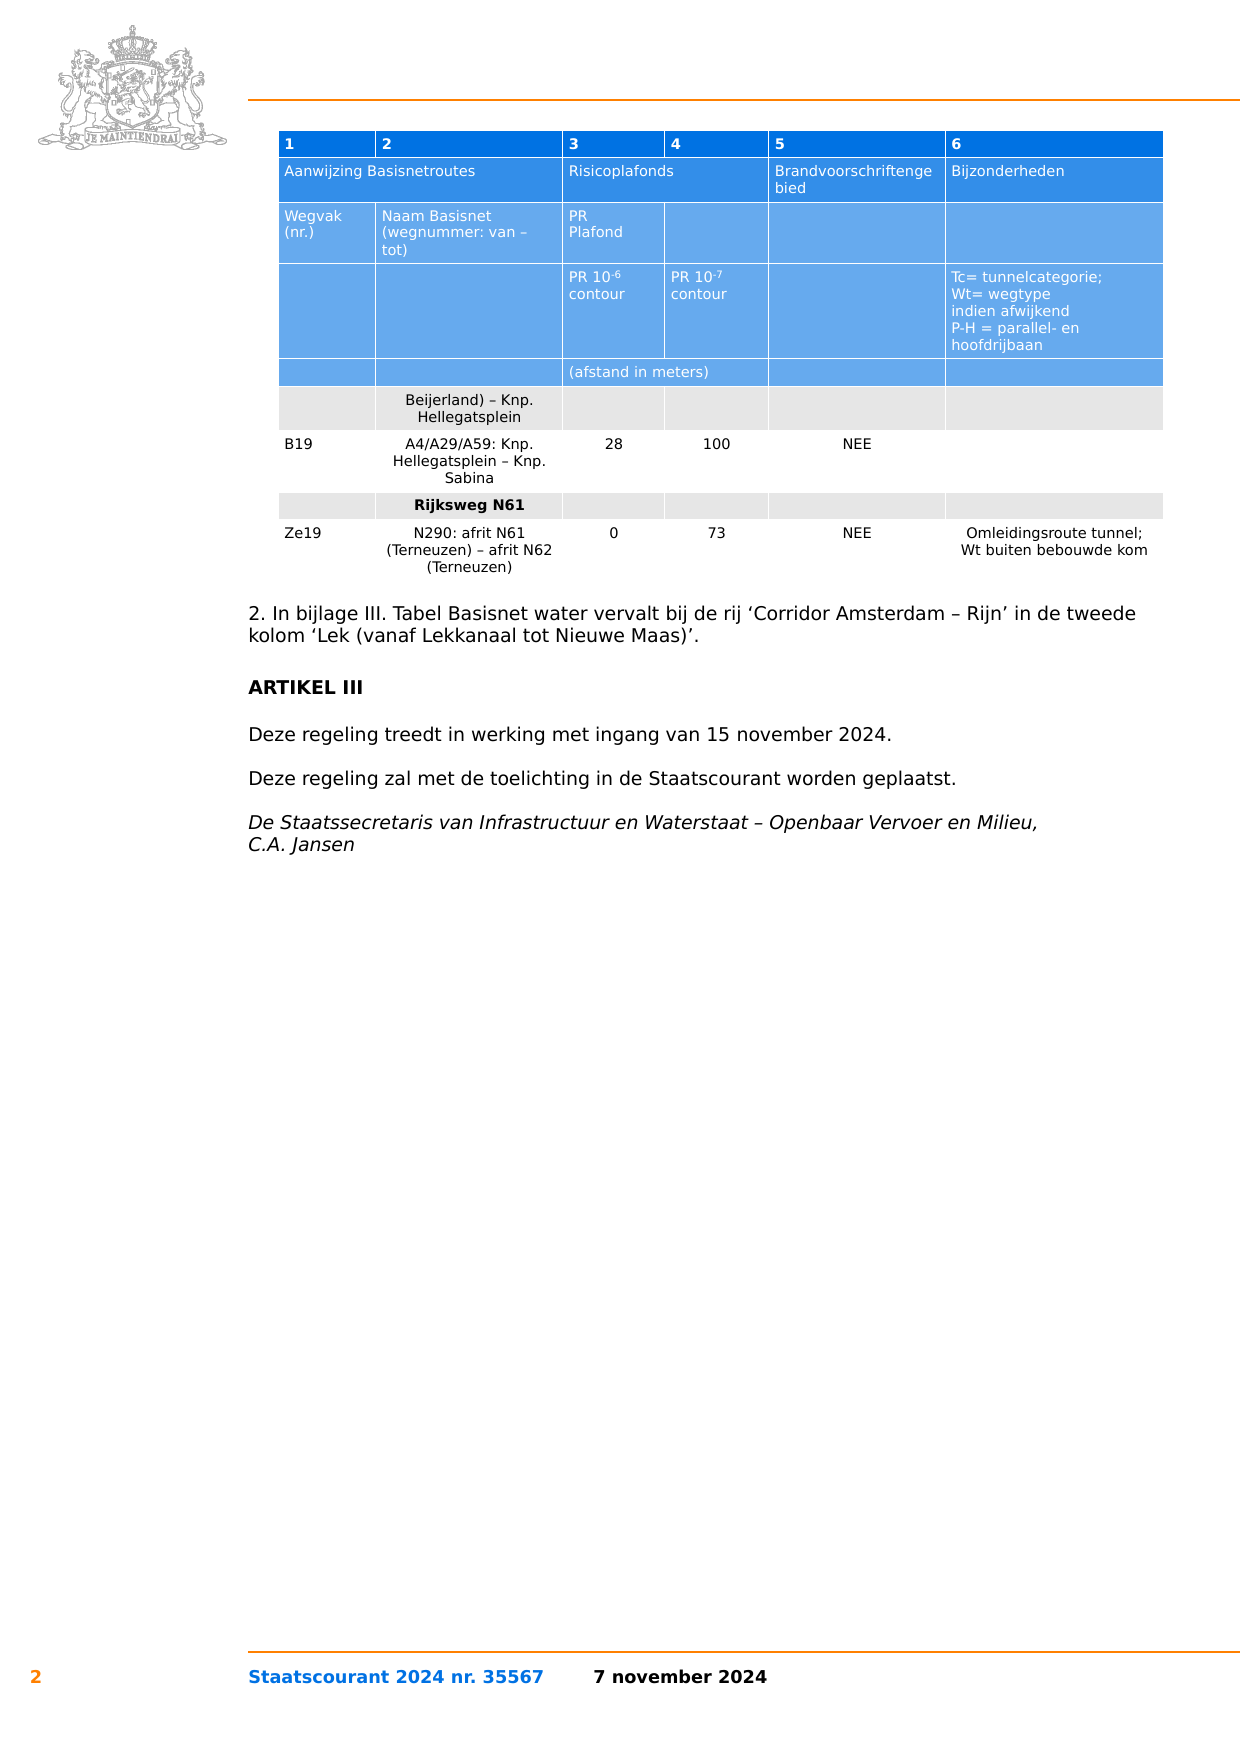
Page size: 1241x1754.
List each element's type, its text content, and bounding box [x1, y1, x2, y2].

table_cell [946, 387, 1163, 430]
table_cell [665, 203, 768, 263]
table_cell [665, 493, 768, 519]
table_cell B19 [279, 431, 375, 491]
table_cell PR Plafond [563, 203, 664, 263]
table_cell [769, 203, 945, 263]
text Deze regeling treedt in werking met ingang van 15 november 2024. [248, 724, 1163, 746]
table_cell NEE [769, 520, 945, 580]
table_cell Rijksweg N61 [376, 493, 562, 519]
table_cell 73 [665, 520, 768, 580]
table_cell [769, 387, 945, 430]
table_cell A4/A29/A59: Knp. Hellegatsplein – Knp. Sabina [376, 431, 562, 491]
table_cell Brandvoorschriftengebied [769, 158, 945, 202]
table_cell NEE [769, 431, 945, 491]
table_header 4 [665, 131, 768, 157]
table_cell 28 [563, 431, 664, 491]
table_cell [946, 493, 1163, 519]
table_cell [769, 264, 945, 358]
table_cell 0 [563, 520, 664, 580]
table_cell Risicoplafonds [563, 158, 768, 202]
table_cell [665, 387, 768, 430]
table_cell Omleidingsroute tunnel; Wt buiten bebouwde kom [946, 520, 1163, 580]
table_cell Wegvak (nr.) [279, 203, 375, 263]
table_cell Tc= tunnelcategorie; Wt= wegtype indien afwijkend P-H = parallel- en hoofdrijbaan [946, 264, 1163, 358]
table_cell [946, 431, 1163, 491]
table_cell [769, 359, 945, 386]
text 2. In bijlage III. Tabel Basisnet water vervalt bij de rij ‘Corridor Amsterdam – Rijn’ in de tweede kolom ‘Lek (vanaf Lekkanaal tot Nieuwe Maas)’. [248, 603, 1163, 647]
text Deze regeling zal met de toelichting in de Staatscourant worden geplaatst. [248, 768, 1163, 790]
table_cell Aanwijzing Basisnetroutes [279, 158, 562, 202]
table_cell PR 10-6 contour [563, 264, 664, 358]
table_cell [279, 493, 375, 519]
table_header 1 [279, 131, 375, 157]
table_cell [279, 359, 375, 386]
table_cell [279, 387, 375, 430]
table_cell Bijzonderheden [946, 158, 1163, 202]
table_header 6 [946, 131, 1163, 157]
table_cell [376, 359, 562, 386]
picture [38, 25, 227, 150]
table_header 5 [769, 131, 945, 157]
table_cell [946, 359, 1163, 386]
table_header 2 [376, 131, 562, 157]
table_cell Ze19 [279, 520, 375, 580]
table_cell Naam Basisnet (wegnummer: van – tot) [376, 203, 562, 263]
table_cell [563, 387, 664, 430]
table_cell [946, 203, 1163, 263]
table_cell [376, 264, 562, 358]
table_cell Beijerland) – Knp. Hellegatsplein [376, 387, 562, 430]
table_header 3 [563, 131, 664, 157]
table_cell [769, 493, 945, 519]
table_cell [563, 493, 664, 519]
table_cell PR 10-7 contour [665, 264, 768, 358]
text De Staatssecretaris van Infrastructuur en Waterstaat – Openbaar Vervoer en Milieu, C.A. Jansen [248, 812, 1163, 856]
table_cell (afstand in meters) [563, 359, 768, 386]
table_cell [279, 264, 375, 358]
table_cell N290: afrit N61 (Terneuzen) – afrit N62 (Terneuzen) [376, 520, 562, 580]
table_cell 100 [665, 431, 768, 491]
subtitle ARTIKEL III [248, 677, 1163, 699]
